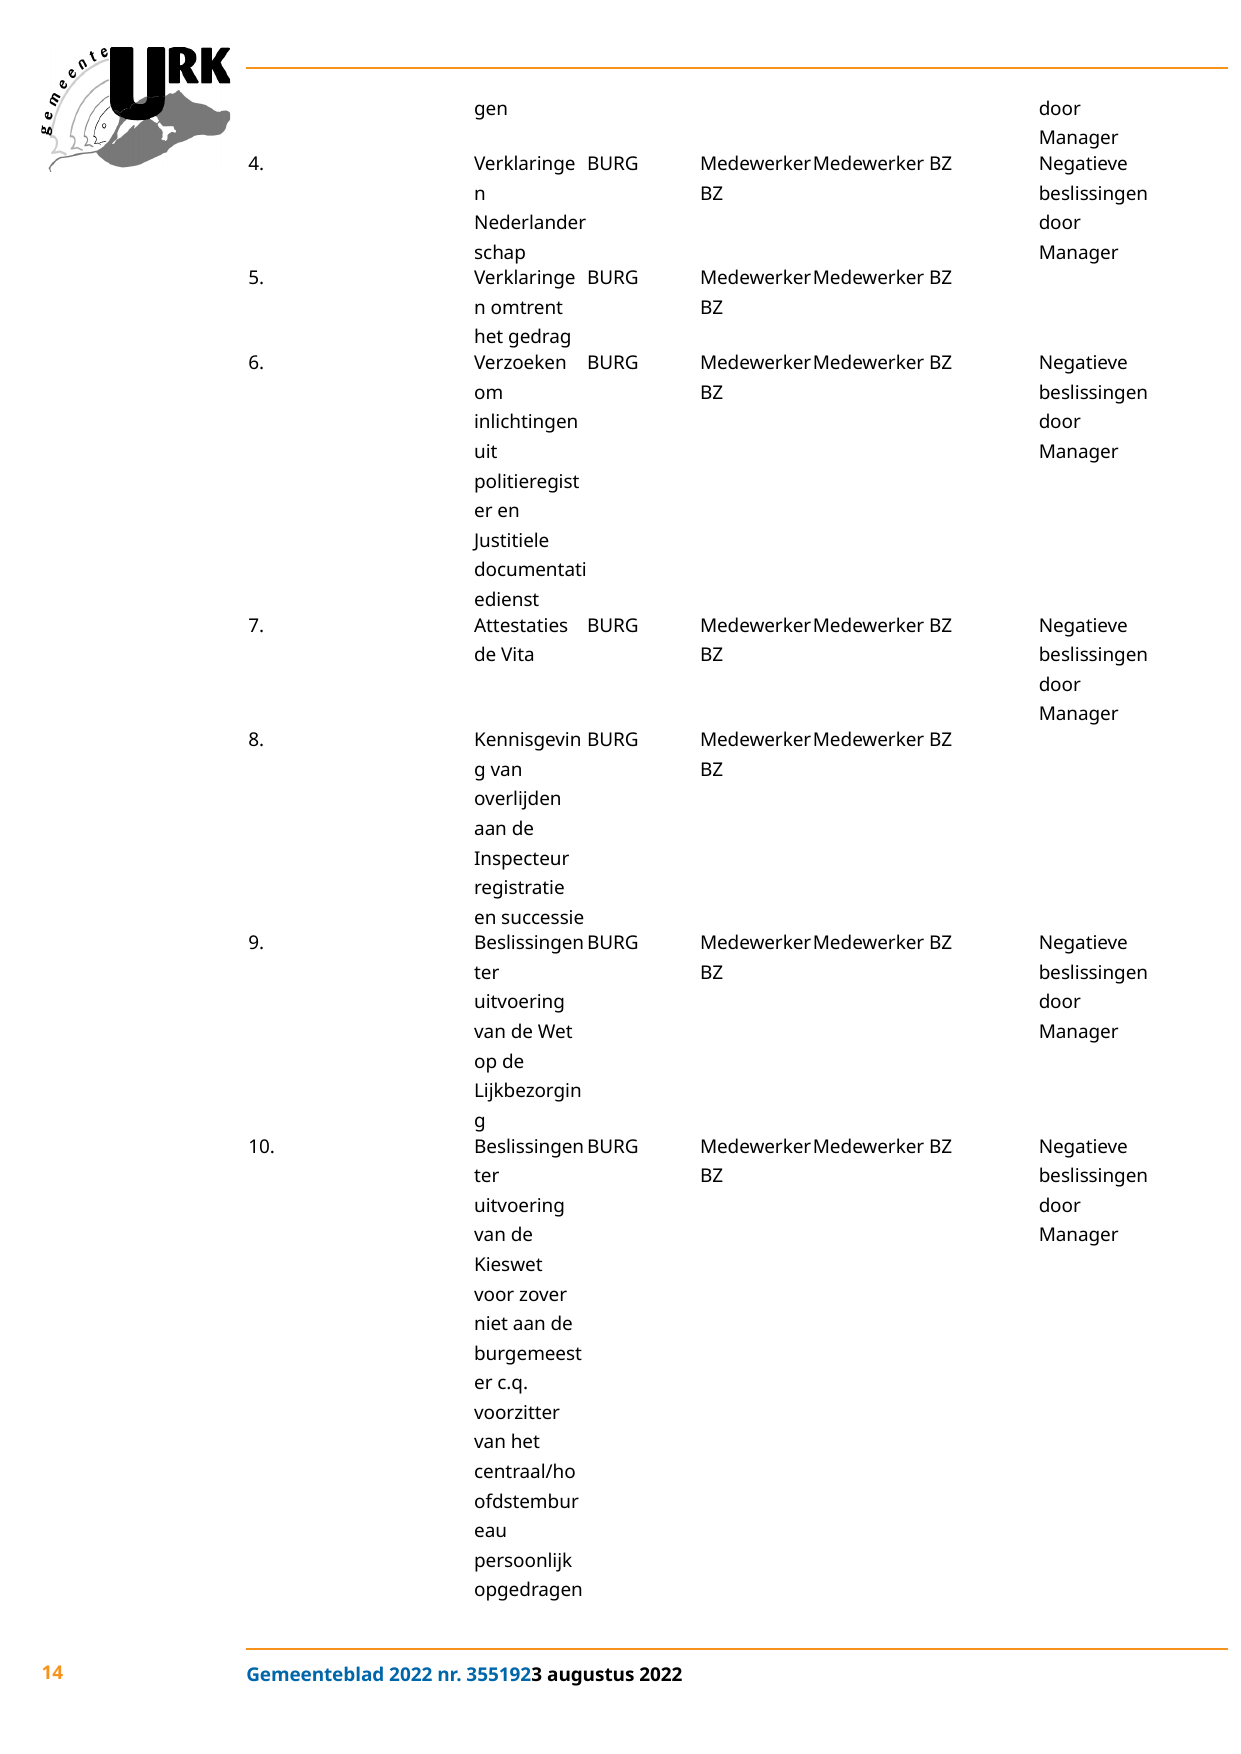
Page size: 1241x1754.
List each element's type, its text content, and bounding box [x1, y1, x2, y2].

table_cell BURG [587, 265, 700, 349]
table_cell Verzoeken om inlichtingen uit politieregister en Justitiele documentatiedienst [474, 350, 587, 612]
table_cell [248, 95, 474, 150]
table_cell Verklaringen omtrent het gedrag [474, 265, 587, 349]
table_cell Medewerker BZ [700, 150, 813, 264]
table_cell Medewerker BZ [813, 930, 1038, 1133]
table_cell Medewerker BZ [700, 930, 813, 1133]
table_cell 5. [248, 265, 474, 349]
table_cell door Manager [1039, 95, 1152, 150]
table_cell [587, 95, 700, 150]
table_cell [1039, 726, 1152, 929]
table_cell BURG [587, 726, 700, 929]
picture [41, 47, 231, 172]
table_cell Verklaringen Nederlanderschap [474, 150, 587, 264]
table_cell Medewerker BZ [813, 150, 1038, 264]
table_cell Medewerker BZ [700, 1133, 813, 1602]
table_cell Negatieve beslissingen door Manager [1039, 150, 1152, 264]
table_cell [1039, 265, 1152, 349]
table_cell 10. [248, 1133, 474, 1602]
table_cell Medewerker BZ [813, 265, 1038, 349]
table_cell [700, 95, 813, 150]
table_cell 6. [248, 350, 474, 612]
table_cell 7. [248, 612, 474, 726]
table_cell Negatieve beslissingen door Manager [1039, 930, 1152, 1133]
table_cell [813, 95, 1038, 150]
table_cell Beslissingen ter uitvoering van de Kieswet voor zover niet aan de burgemeester c.q. voorzitter van het centraal/hoofdstembureau persoonlijk opgedragen [474, 1133, 587, 1602]
table_cell Medewerker BZ [813, 726, 1038, 929]
table_cell Medewerker BZ [813, 1133, 1038, 1602]
table_cell Negatieve beslissingen door Manager [1039, 350, 1152, 612]
table_cell 4. [248, 150, 474, 264]
table_cell Medewerker BZ [700, 612, 813, 726]
table_cell BURG [587, 350, 700, 612]
table_cell gen [474, 95, 587, 150]
table_cell BURG [587, 612, 700, 726]
table_cell Negatieve beslissingen door Manager [1039, 612, 1152, 726]
table_cell Medewerker BZ [700, 350, 813, 612]
table_cell Attestaties de Vita [474, 612, 587, 726]
table_cell Kennisgeving van overlijden aan de Inspecteur registratie en successie [474, 726, 587, 929]
table_cell Medewerker BZ [700, 726, 813, 929]
table_cell BURG [587, 930, 700, 1133]
table_cell BURG [587, 150, 700, 264]
table_cell 9. [248, 930, 474, 1133]
table_cell Medewerker BZ [813, 350, 1038, 612]
table_cell 8. [248, 726, 474, 929]
table_cell Negatieve beslissingen door Manager [1039, 1133, 1152, 1602]
table_cell Medewerker BZ [700, 265, 813, 349]
table_cell BURG [587, 1133, 700, 1602]
table_cell Beslissingen ter uitvoering van de Wet op de Lijkbezorging [474, 930, 587, 1133]
table_cell Medewerker BZ [813, 612, 1038, 726]
